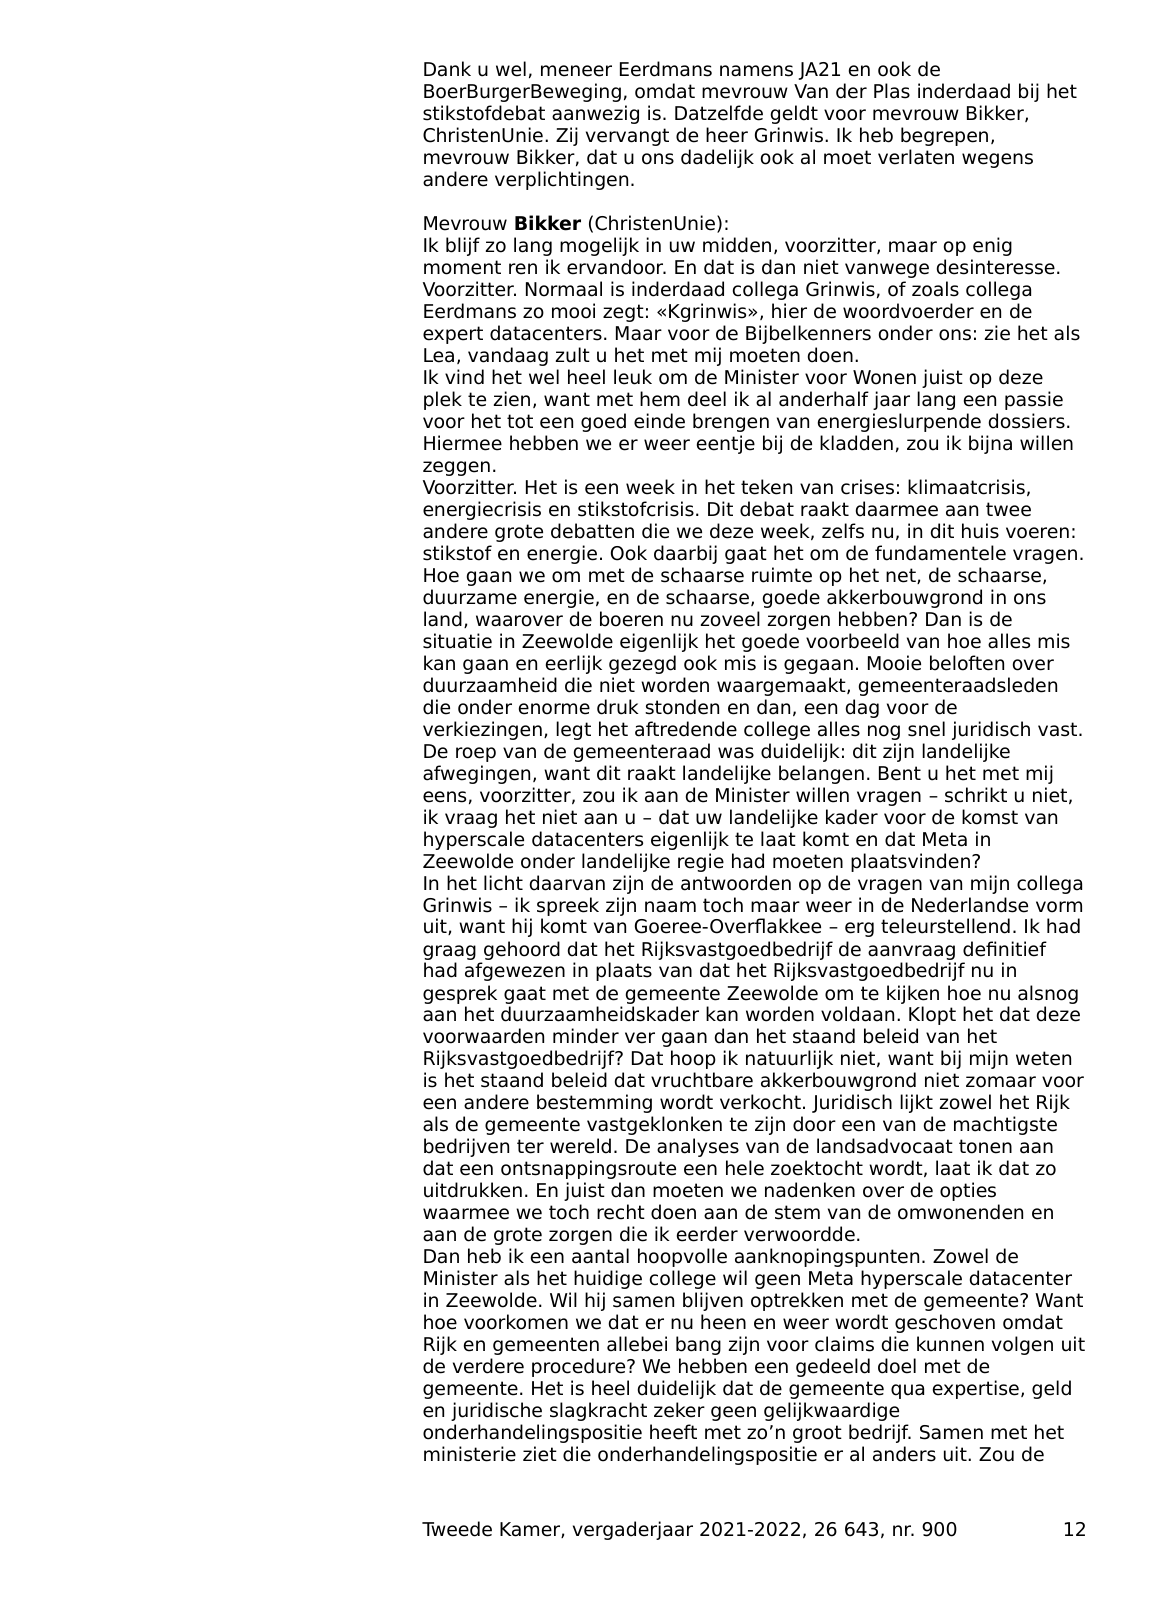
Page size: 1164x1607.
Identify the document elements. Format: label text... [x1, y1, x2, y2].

text Voorzitter. Normaal is inderdaad collega Grinwis, of zoals collega Eerdmans zo mooi zegt: «Kgrinwis», hier de woordvoerder en de expert datacenters. Maar voor de Bijbelkenners onder ons: zie het als Lea, vandaag zult u het met mij moeten doen. [422, 279, 1087, 367]
text In het licht daarvan zijn de antwoorden op de vragen van mijn collega Grinwis – ik spreek zijn naam toch maar weer in de Nederlandse vorm uit, want hij komt van Goeree-Overflakkee – erg teleurstellend. Ik had graag gehoord dat het Rijksvastgoedbedrijf de aanvraag definitief had afgewezen in plaats van dat het Rijksvastgoedbedrijf nu in gesprek gaat met de gemeente Zeewolde om te kijken hoe nu alsnog aan het duurzaamheidskader kan worden voldaan. Klopt het dat deze voorwaarden minder ver gaan dan het staand beleid van het Rijksvastgoedbedrijf? Dat hoop ik natuurlijk niet, want bij mijn weten is het staand beleid dat vruchtbare akkerbouwgrond niet zomaar voor een andere bestemming wordt verkocht. Juridisch lijkt zowel het Rijk als de gemeente vastgeklonken te zijn door een van de machtigste bedrijven ter wereld. De analyses van de landsadvocaat tonen aan dat een ontsnappingsroute een hele zoektocht wordt, laat ik dat zo uitdrukken. En juist dan moeten we nadenken over de opties waarmee we toch recht doen aan de stem van de omwonenden en aan de grote zorgen die ik eerder verwoordde. [422, 872, 1087, 1246]
text Voorzitter. Het is een week in het teken van crises: klimaatcrisis, energiecrisis en stikstofcrisis. Dit debat raakt daarmee aan twee andere grote debatten die we deze week, zelfs nu, in dit huis voeren: stikstof en energie. Ook daarbij gaat het om de fundamentele vragen. Hoe gaan we om met de schaarse ruimte op het net, de schaarse, duurzame energie, en de schaarse, goede akkerbouwgrond in ons land, waarover de boeren nu zoveel zorgen hebben? Dan is de situatie in Zeewolde eigenlijk het goede voorbeeld van hoe alles mis kan gaan en eerlijk gezegd ook mis is gegaan. Mooie beloften over duurzaamheid die niet worden waargemaakt, gemeenteraadsleden die onder enorme druk stonden en dan, een dag voor de verkiezingen, legt het aftredende college alles nog snel juridisch vast. De roep van de gemeenteraad was duidelijk: dit zijn landelijke afwegingen, want dit raakt landelijke belangen. Bent u het met mij eens, voorzitter, zou ik aan de Minister willen vragen – schrikt u niet, ik vraag het niet aan u – dat uw landelijke kader voor de komst van hyperscale datacenters eigenlijk te laat komt en dat Meta in Zeewolde onder landelijke regie had moeten plaatsvinden? [422, 477, 1087, 872]
text Dan heb ik een aantal hoopvolle aanknopingspunten. Zowel de Minister als het huidige college wil geen Meta hyperscale datacenter in Zeewolde. Wil hij samen blijven optrekken met de gemeente? Want hoe voorkomen we dat er nu heen en weer wordt geschoven omdat Rijk en gemeenten allebei bang zijn voor claims die kunnen volgen uit de verdere procedure? We hebben een gedeeld doel met de gemeente. Het is heel duidelijk dat de gemeente qua expertise, geld en juridische slagkracht zeker geen gelijkwaardige onderhandelingspositie heeft met zo’n groot bedrijf. Samen met het ministerie ziet die onderhandelingspositie er al anders uit. Zou de [422, 1246, 1087, 1466]
text Dank u wel, meneer Eerdmans namens JA21 en ook de BoerBurgerBeweging, omdat mevrouw Van der Plas inderdaad bij het stikstofdebat aanwezig is. Datzelfde geldt voor mevrouw Bikker, ChristenUnie. Zij vervangt de heer Grinwis. Ik heb begrepen, mevrouw Bikker, dat u ons dadelijk ook al moet verlaten wegens andere verplichtingen. [422, 59, 1087, 191]
text Mevrouw Bikker (ChristenUnie): [422, 213, 1087, 235]
text Ik blijf zo lang mogelijk in uw midden, voorzitter, maar op enig moment ren ik ervandoor. En dat is dan niet vanwege desinteresse. [422, 235, 1087, 279]
text Ik vind het wel heel leuk om de Minister voor Wonen juist op deze plek te zien, want met hem deel ik al anderhalf jaar lang een passie voor het tot een goed einde brengen van energieslurpende dossiers. Hiermee hebben we er weer eentje bij de kladden, zou ik bijna willen zeggen. [422, 367, 1087, 477]
